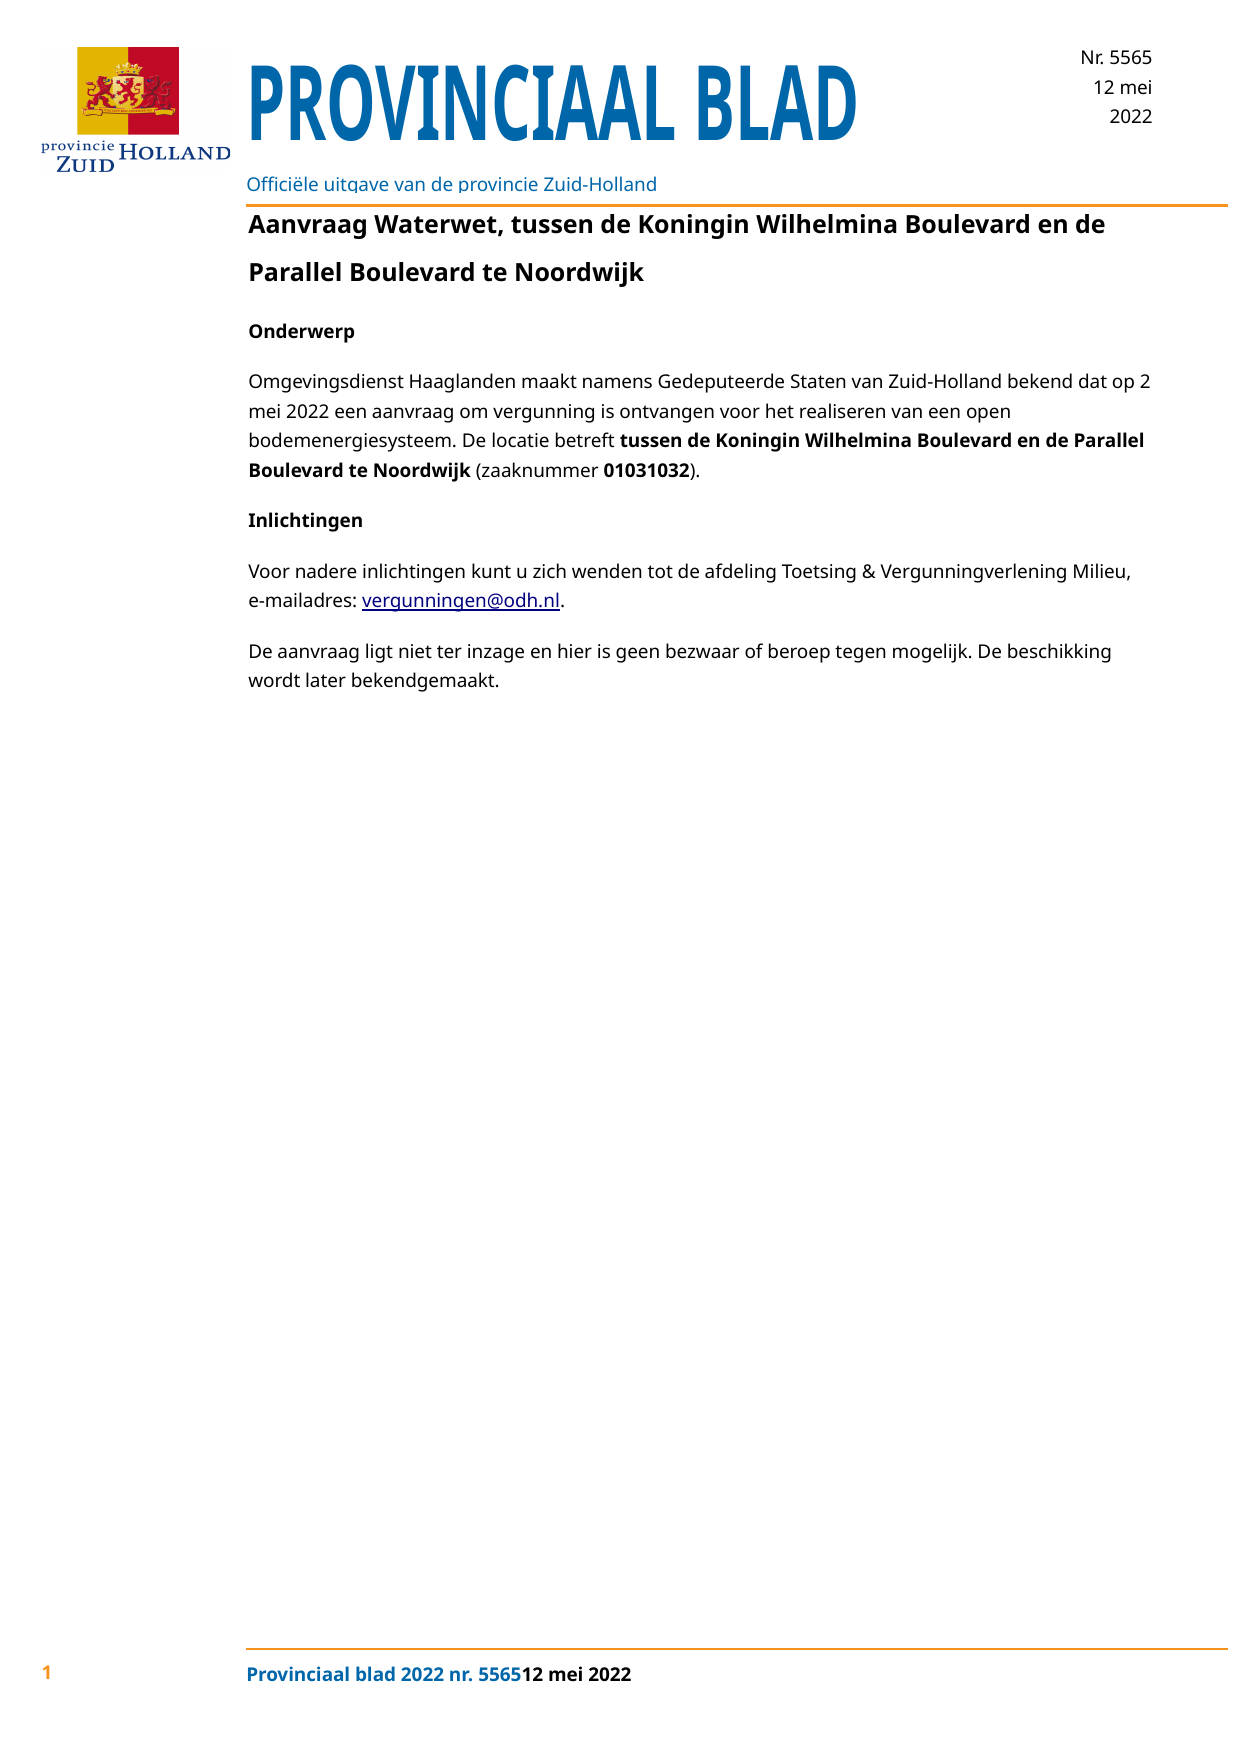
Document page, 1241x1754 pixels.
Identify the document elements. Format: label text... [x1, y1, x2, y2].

text Aanvraag Waterwet, tussen de Koningin Wilhelmina Boulevard en de Parallel Boulevard te Noordwijk [248, 207, 1152, 288]
text Omgevingsdienst Haaglanden maakt namens Gedeputeerde Staten van Zuid-Holland bekend dat op 2 mei 2022 een aanvraag om vergunning is ontvangen voor het realiseren van een open bodemenergiesysteem. De locatie betreft tussen de Koningin Wilhelmina Boulevard en de Parallel Boulevard te Noordwijk (zaaknummer 01031032). [248, 368, 1152, 483]
text Voor nadere inlichtingen kunt u zich wenden tot de afdeling Toetsing & Vergunningverlening Milieu, e-mailadres: vergunningen@odh.nl. [248, 558, 1152, 613]
text Inlichtingen [248, 507, 1152, 533]
picture [41, 47, 231, 172]
text Onderwerp [248, 318, 1152, 344]
text De aanvraag ligt niet ter inzage en hier is geen bezwaar of beroep tegen mogelijk. De beschikking wordt later bekendgemaakt. [248, 638, 1152, 693]
